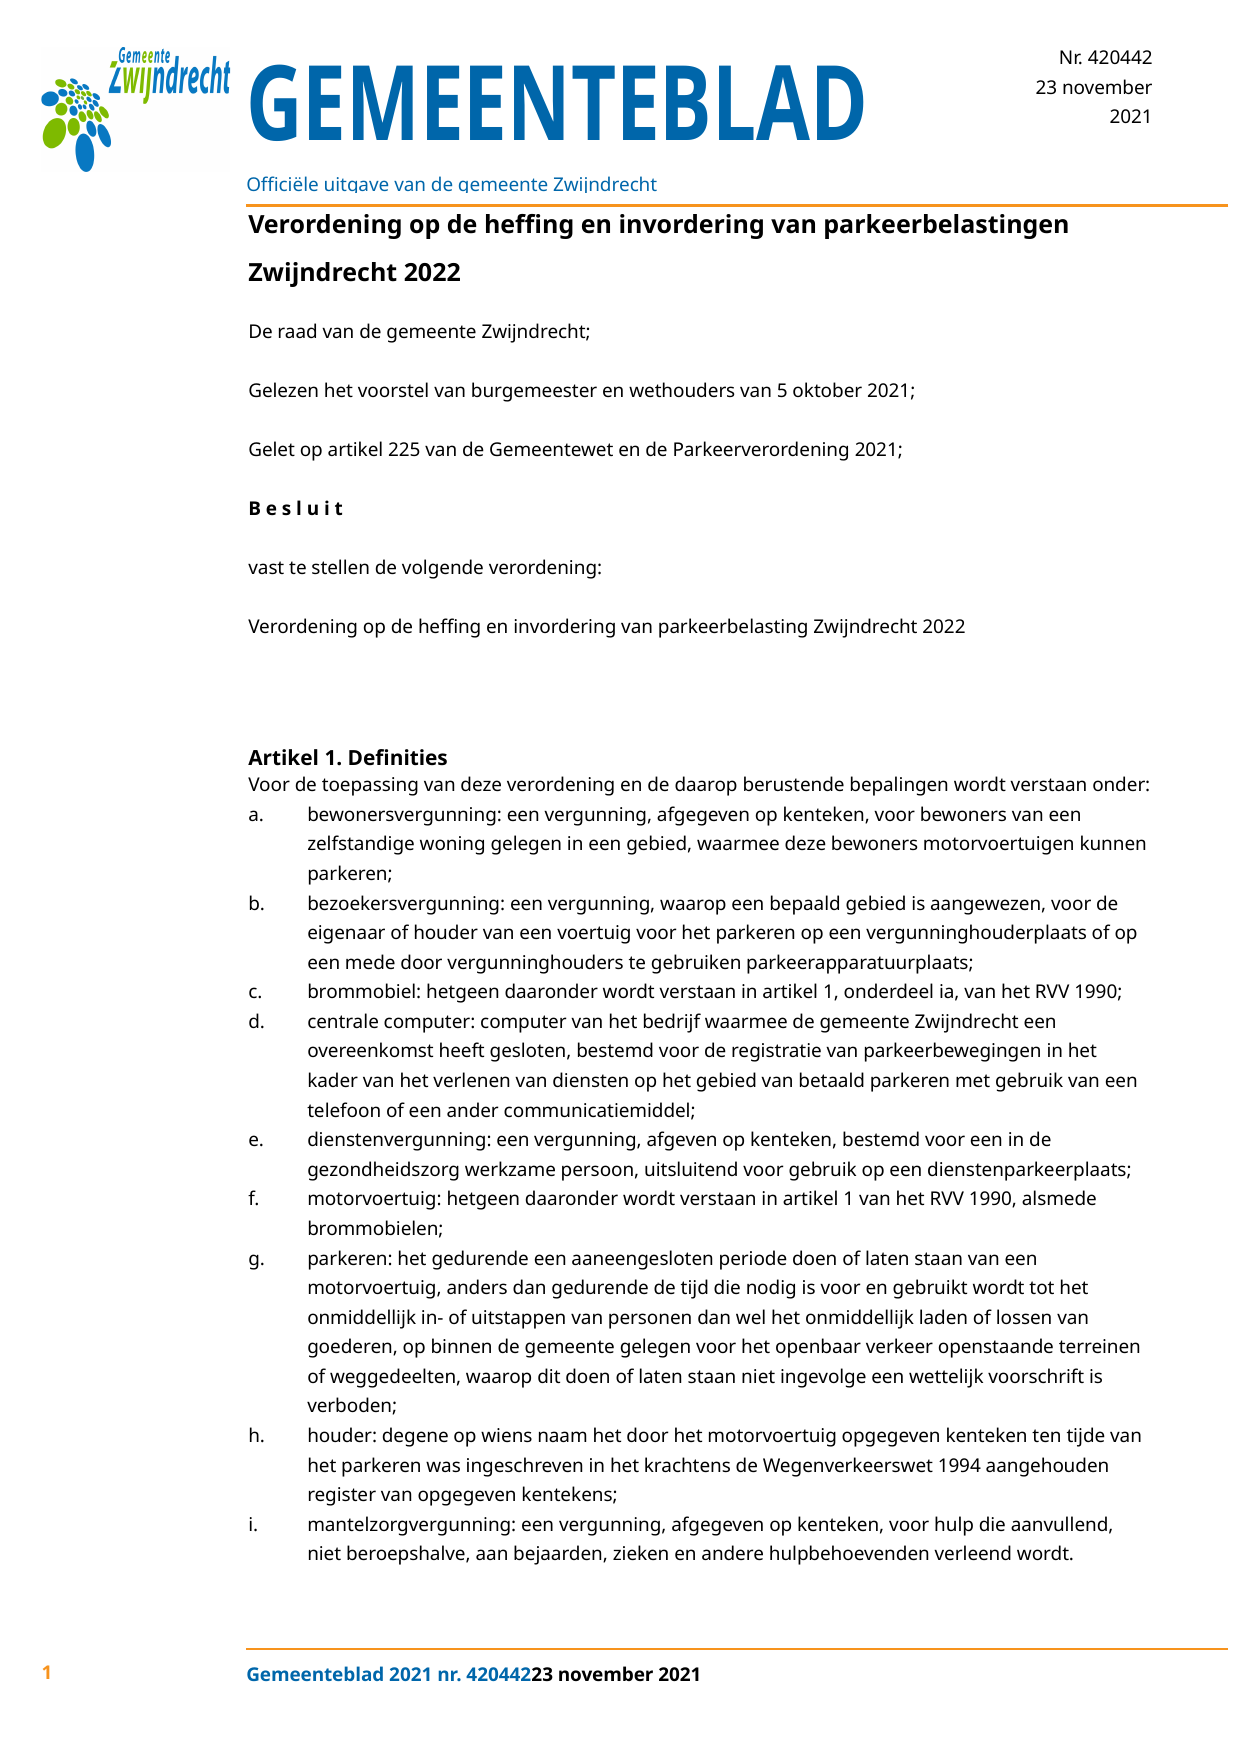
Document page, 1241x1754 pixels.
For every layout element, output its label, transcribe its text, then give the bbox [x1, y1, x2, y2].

text B e s l u i t [248, 495, 1152, 521]
text Gelezen het voorstel van burgemeester en wethouders van 5 oktober 2021; [248, 377, 1152, 403]
picture [41, 47, 231, 172]
list mantelzorgvergunning: een vergunning, afgegeven op kenteken, voor hulp die aanvullend, niet beroepshalve, aan bejaarden, zieken en andere hulpbehoevenden verleend wordt. [248, 1511, 1152, 1566]
list bewonersvergunning: een vergunning, afgegeven op kenteken, voor bewoners van een zelfstandige woning gelegen in een gebied, waarmee deze bewoners motorvoertuigen kunnen parkeren; [248, 801, 1152, 886]
text Verordening op de heffing en invordering van parkeerbelasting Zwijndrecht 2022 [248, 614, 1152, 639]
text Voor de toepassing van deze verordening en de daarop berustende bepalingen wordt verstaan onder: [248, 771, 1152, 797]
list bezoekersvergunning: een vergunning, waarop een bepaald gebied is aangewezen, voor de eigenaar of houder van een voertuig voor het parkeren op een vergunninghouderplaats of op een mede door vergunninghouders te gebruiken parkeerapparatuurplaats; [248, 890, 1152, 975]
text De raad van de gemeente Zwijndrecht; [248, 318, 1152, 344]
list motorvoertuig: hetgeen daaronder wordt verstaan in artikel 1 van het RVV 1990, alsmede brommobielen; [248, 1186, 1152, 1241]
list parkeren: het gedurende een aaneengesloten periode doen of laten staan van een motorvoertuig, anders dan gedurende de tijd die nodig is voor en gebruikt wordt tot het onmiddellijk in- of uitstappen van personen dan wel het onmiddellijk laden of lossen van goederen, op binnen de gemeente gelegen voor het openbaar verkeer openstaande terreinen of weggedeelten, waarop dit doen of laten staan niet ingevolge een wettelijk voorschrift is verboden; [248, 1245, 1152, 1418]
text vast te stellen de volgende verordening: [248, 554, 1152, 580]
text Gelet op artikel 225 van de Gemeentewet en de Parkeerverordening 2021; [248, 436, 1152, 462]
list houder: degene op wiens naam het door het motorvoertuig opgegeven kenteken ten tijde van het parkeren was ingeschreven in het krachtens de Wegenverkeerswet 1994 aangehouden register van opgegeven kentekens; [248, 1422, 1152, 1507]
text Verordening op de heffing en invordering van parkeerbelastingen Zwijndrecht 2022 [248, 207, 1152, 288]
text Artikel 1. Definities [248, 743, 1152, 771]
list brommobiel: hetgeen daaronder wordt verstaan in artikel 1, onderdeel ia, van het RVV 1990; [248, 978, 1152, 1004]
list dienstenvergunning: een vergunning, afgeven op kenteken, bestemd voor een in de gezondheidszorg werkzame persoon, uitsluitend voor gebruik op een dienstenparkeerplaats; [248, 1126, 1152, 1182]
list centrale computer: computer van het bedrijf waarmee de gemeente Zwijndrecht een overeenkomst heeft gesloten, bestemd voor de registratie van parkeerbewegingen in het kader van het verlenen van diensten op het gebied van betaald parkeren met gebruik van een telefoon of een ander communicatiemiddel; [248, 1008, 1152, 1123]
